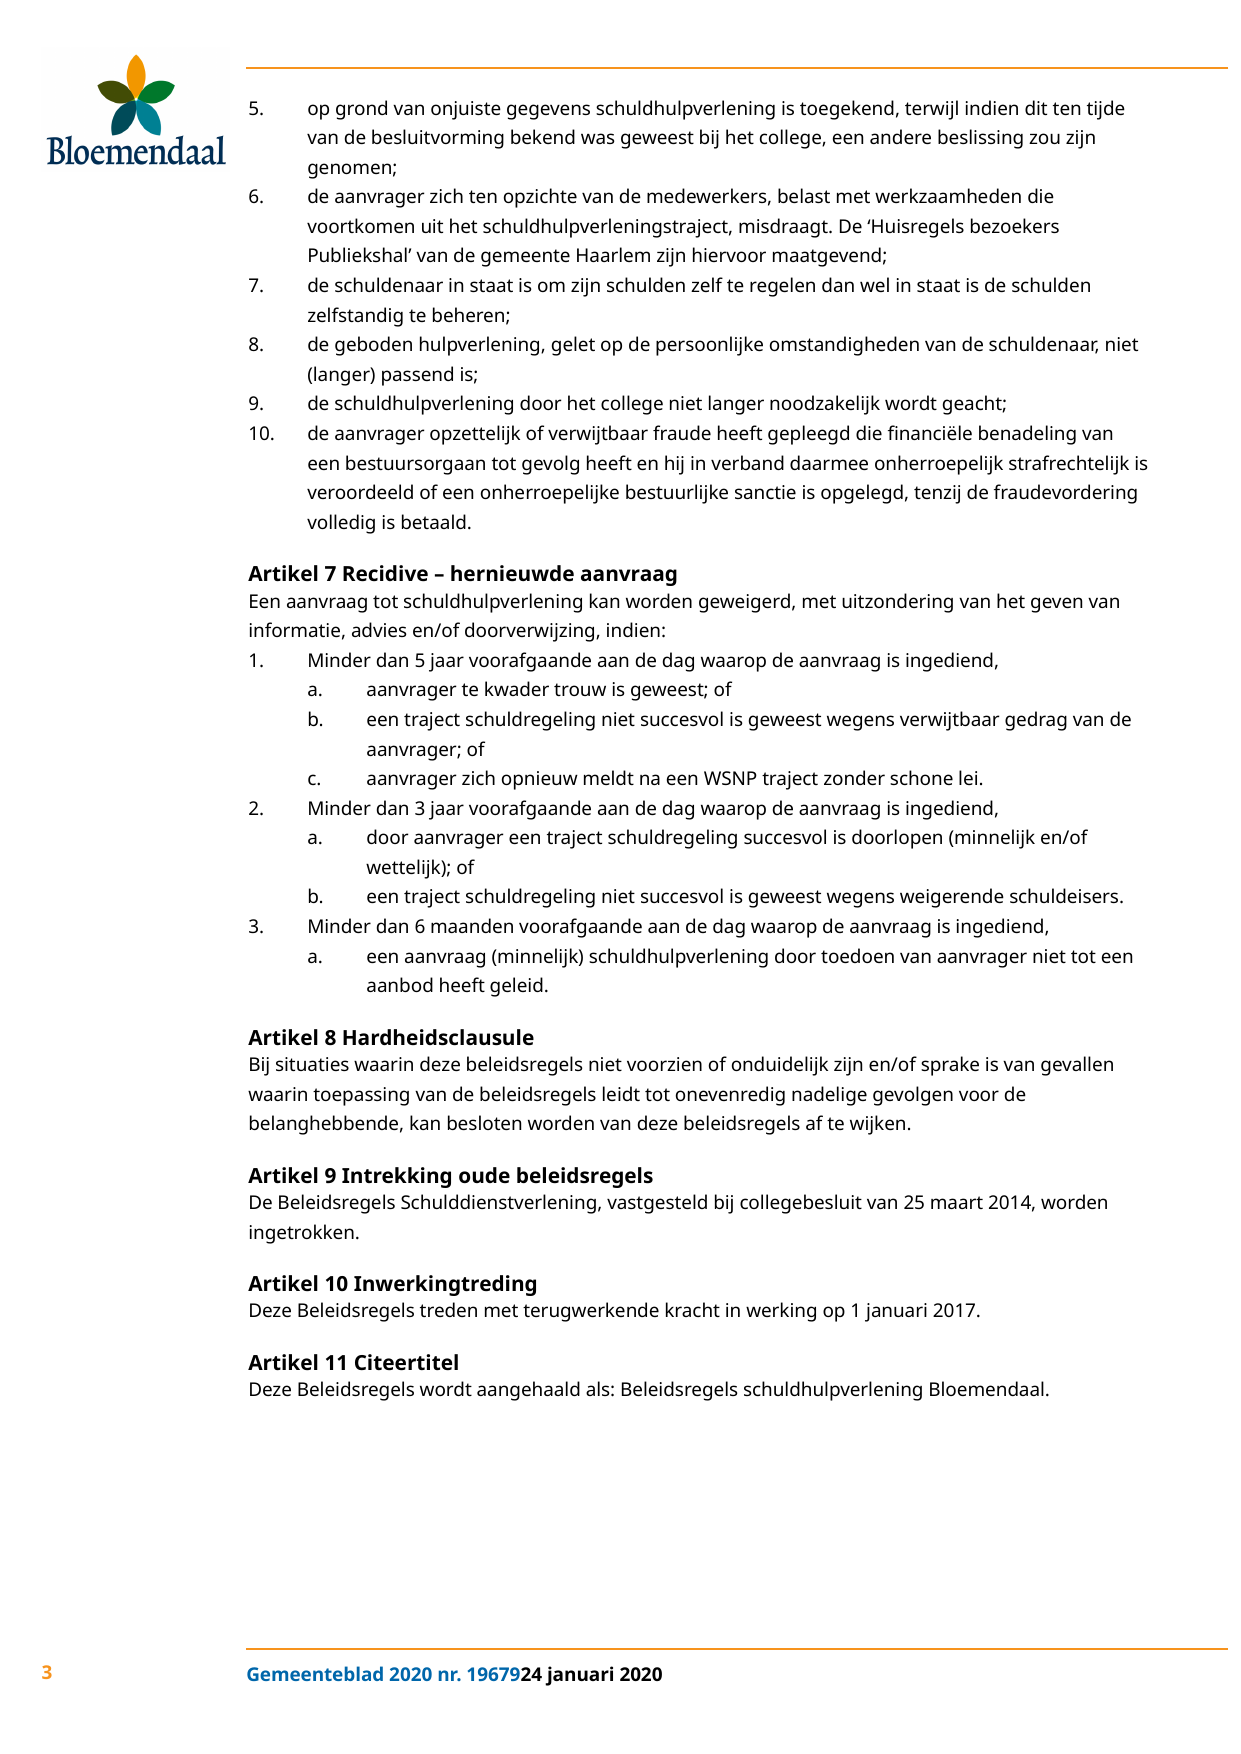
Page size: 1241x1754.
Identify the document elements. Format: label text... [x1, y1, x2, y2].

list een traject schuldregeling niet succesvol is geweest wegens verwijtbaar gedrag van de aanvrager; of [307, 706, 1152, 761]
text Deze Beleidsregels wordt aangehaald als: Beleidsregels schuldhulpverlening Bloemendaal. [248, 1377, 1152, 1402]
list op grond van onjuiste gegevens schuldhulpverlening is toegekend, terwijl indien dit ten tijde van de besluitvorming bekend was geweest bij het college, een andere beslissing zou zijn genomen; [248, 95, 1152, 180]
text Bij situaties waarin deze beleidsregels niet voorzien of onduidelijk zijn en/of sprake is van gevallen waarin toepassing van de beleidsregels leidt tot onevenredig nadelige gevolgen voor de belanghebbende, kan besloten worden van deze beleidsregels af te wijken. [248, 1051, 1152, 1136]
text De Beleidsregels Schulddienstverlening, vastgesteld bij collegebesluit van 25 maart 2014, worden ingetrokken. [248, 1189, 1152, 1244]
list de geboden hulpverlening, gelet op de persoonlijke omstandigheden van de schuldenaar, niet (langer) passend is; [248, 331, 1152, 387]
list door aanvrager een traject schuldregeling succesvol is doorlopen (minnelijk en/of wettelijk); of [307, 824, 1152, 880]
text Deze Beleidsregels treden met terugwerkende kracht in werking op 1 januari 2017. [248, 1298, 1152, 1323]
list de aanvrager zich ten opzichte van de medewerkers, belast met werkzaamheden die voortkomen uit het schuldhulpverleningstraject, misdraagt. De ‘Huisregels bezoekers Publiekshal’ van de gemeente Haarlem zijn hiervoor maatgevend; [248, 183, 1152, 268]
text Artikel 11 Citeertitel [248, 1348, 1152, 1377]
list Minder dan 6 maanden voorafgaande aan de dag waarop de aanvraag is ingediend, [248, 913, 1152, 939]
list de aanvrager opzettelijk of verwijtbaar fraude heeft gepleegd die financiële benadeling van een bestuursorgaan tot gevolg heeft en hij in verband daarmee onherroepelijk strafrechtelijk is veroordeeld of een onherroepelijke bestuurlijke sanctie is opgelegd, tenzij de fraudevordering volledig is betaald. [248, 420, 1152, 535]
text Een aanvraag tot schuldhulpverlening kan worden geweigerd, met uitzondering van het geven van informatie, advies en/of doorverwijzing, indien: [248, 588, 1152, 643]
list een traject schuldregeling niet succesvol is geweest wegens weigerende schuldeisers. [307, 884, 1152, 909]
list aanvrager te kwader trouw is geweest; of [307, 677, 1152, 702]
list Minder dan 3 jaar voorafgaande aan de dag waarop de aanvraag is ingediend, [248, 795, 1152, 821]
list de schuldenaar in staat is om zijn schulden zelf te regelen dan wel in staat is de schulden zelfstandig te beheren; [248, 272, 1152, 328]
text Artikel 7 Recidive – hernieuwde aanvraag [248, 559, 1152, 588]
list aanvrager zich opnieuw meldt na een WSNP traject zonder schone lei. [307, 765, 1152, 791]
list de schuldhulpverlening door het college niet langer noodzakelijk wordt geacht; [248, 391, 1152, 416]
text Artikel 8 Hardheidsclausule [248, 1023, 1152, 1051]
text Artikel 9 Intrekking oude beleidsregels [248, 1161, 1152, 1189]
list een aanvraag (minnelijk) schuldhulpverlening door toedoen van aanvrager niet tot een aanbod heeft geleid. [307, 943, 1152, 998]
picture [41, 47, 231, 172]
text Artikel 10 Inwerkingtreding [248, 1269, 1152, 1298]
list Minder dan 5 jaar voorafgaande aan de dag waarop de aanvraag is ingediend, [248, 647, 1152, 673]
